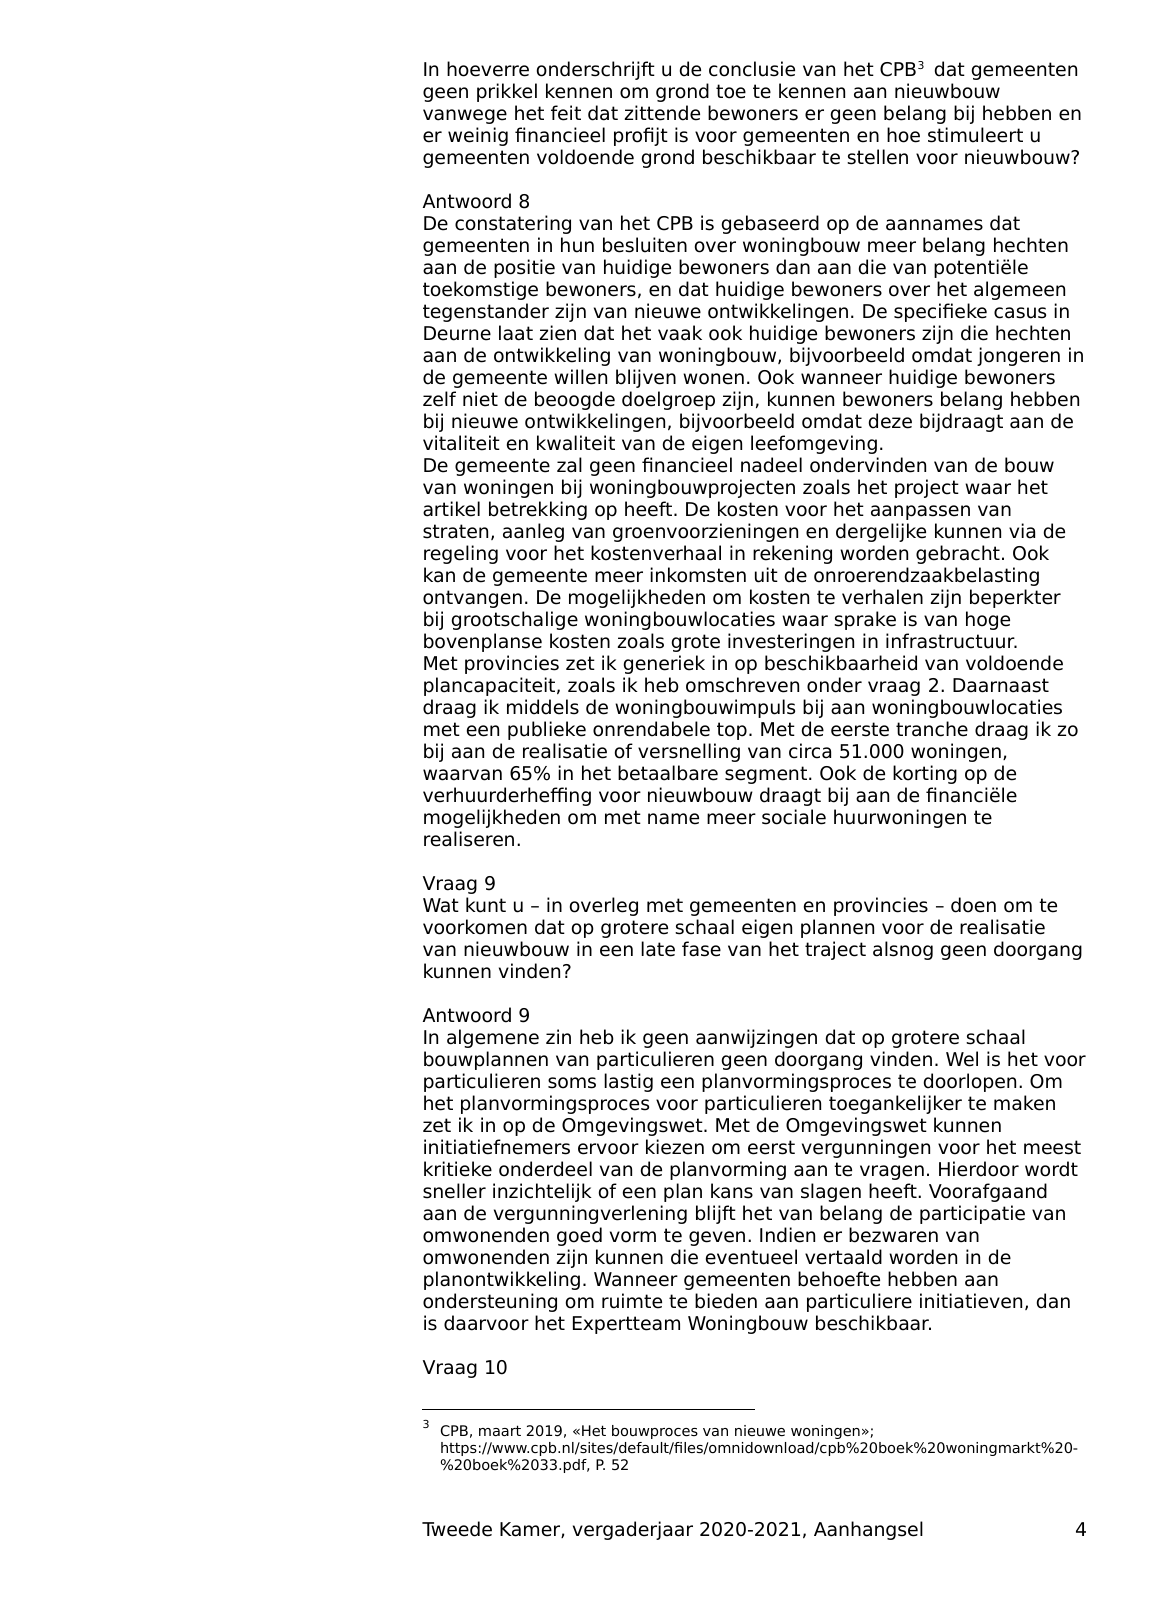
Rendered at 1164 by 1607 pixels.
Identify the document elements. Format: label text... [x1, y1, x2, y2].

text Antwoord 9 [422, 1005, 1087, 1027]
text In hoeverre onderschrijft u de conclusie van het CPB dat gemeenten geen prikkel kennen om grond toe te kennen aan nieuwbouw vanwege het feit dat zittende bewoners er geen belang bij hebben en er weinig financieel profijt is voor gemeenten en hoe stimuleert u gemeenten voldoende grond beschikbaar te stellen voor nieuwbouw? [422, 59, 1087, 169]
text Wat kunt u – in overleg met gemeenten en provincies – doen om te voorkomen dat op grotere schaal eigen plannen voor de realisatie van nieuwbouw in een late fase van het traject alsnog geen doorgang kunnen vinden? [422, 895, 1087, 983]
text Vraag 9 [422, 873, 1087, 895]
text In algemene zin heb ik geen aanwijzingen dat op grotere schaal bouwplannen van particulieren geen doorgang vinden. Wel is het voor particulieren soms lastig een planvormingsproces te doorlopen. Om het planvormingsproces voor particulieren toegankelijker te maken zet ik in op de Omgevingswet. Met de Omgevingswet kunnen initiatiefnemers ervoor kiezen om eerst vergunningen voor het meest kritieke onderdeel van de planvorming aan te vragen. Hierdoor wordt sneller inzichtelijk of een plan kans van slagen heeft. Voorafgaand aan de vergunningverlening blijft het van belang de participatie van omwonenden goed vorm te geven. Indien er bezwaren van omwonenden zijn kunnen die eventueel vertaald worden in de planontwikkeling. Wanneer gemeenten behoefte hebben aan ondersteuning om ruimte te bieden aan particuliere initiatieven, dan is daarvoor het Expertteam Woningbouw beschikbaar. [422, 1027, 1087, 1334]
text De constatering van het CPB is gebaseerd op de aannames dat gemeenten in hun besluiten over woningbouw meer belang hechten aan de positie van huidige bewoners dan aan die van potentiële toekomstige bewoners, en dat huidige bewoners over het algemeen tegenstander zijn van nieuwe ontwikkelingen. De specifieke casus in Deurne laat zien dat het vaak ook huidige bewoners zijn die hechten aan de ontwikkeling van woningbouw, bijvoorbeeld omdat jongeren in de gemeente willen blijven wonen. Ook wanneer huidige bewoners zelf niet de beoogde doelgroep zijn, kunnen bewoners belang hebben bij nieuwe ontwikkelingen, bijvoorbeeld omdat deze bijdraagt aan de vitaliteit en kwaliteit van de eigen leefomgeving. [422, 213, 1087, 455]
text Vraag 10 [422, 1357, 1087, 1379]
text Antwoord 8 [422, 191, 1087, 213]
text Met provincies zet ik generiek in op beschikbaarheid van voldoende plancapaciteit, zoals ik heb omschreven onder vraag 2. Daarnaast draag ik middels de woningbouwimpuls bij aan woningbouwlocaties met een publieke onrendabele top. Met de eerste tranche draag ik zo bij aan de realisatie of versnelling van circa 51.000 woningen, waarvan 65% in het betaalbare segment. Ook de korting op de verhuurderheffing voor nieuwbouw draagt bij aan de financiële mogelijkheden om met name meer sociale huurwoningen te realiseren. [422, 653, 1087, 851]
text De gemeente zal geen financieel nadeel ondervinden van de bouw van woningen bij woningbouwprojecten zoals het project waar het artikel betrekking op heeft. De kosten voor het aanpassen van straten, aanleg van groenvoorzieningen en dergelijke kunnen via de regeling voor het kostenverhaal in rekening worden gebracht. Ook kan de gemeente meer inkomsten uit de onroerendzaakbelasting ontvangen. De mogelijkheden om kosten te verhalen zijn beperkter bij grootschalige woningbouwlocaties waar sprake is van hoge bovenplanse kosten zoals grote investeringen in infrastructuur. [422, 455, 1087, 653]
text CPB, maart 2019, «Het bouwproces van nieuwe woningen»; https://www.cpb.nl/sites/default/files/omnidownload/cpb%20boek%20woningmarkt%20-%20boek%2033.pdf, P. 52 [422, 1418, 1087, 1474]
